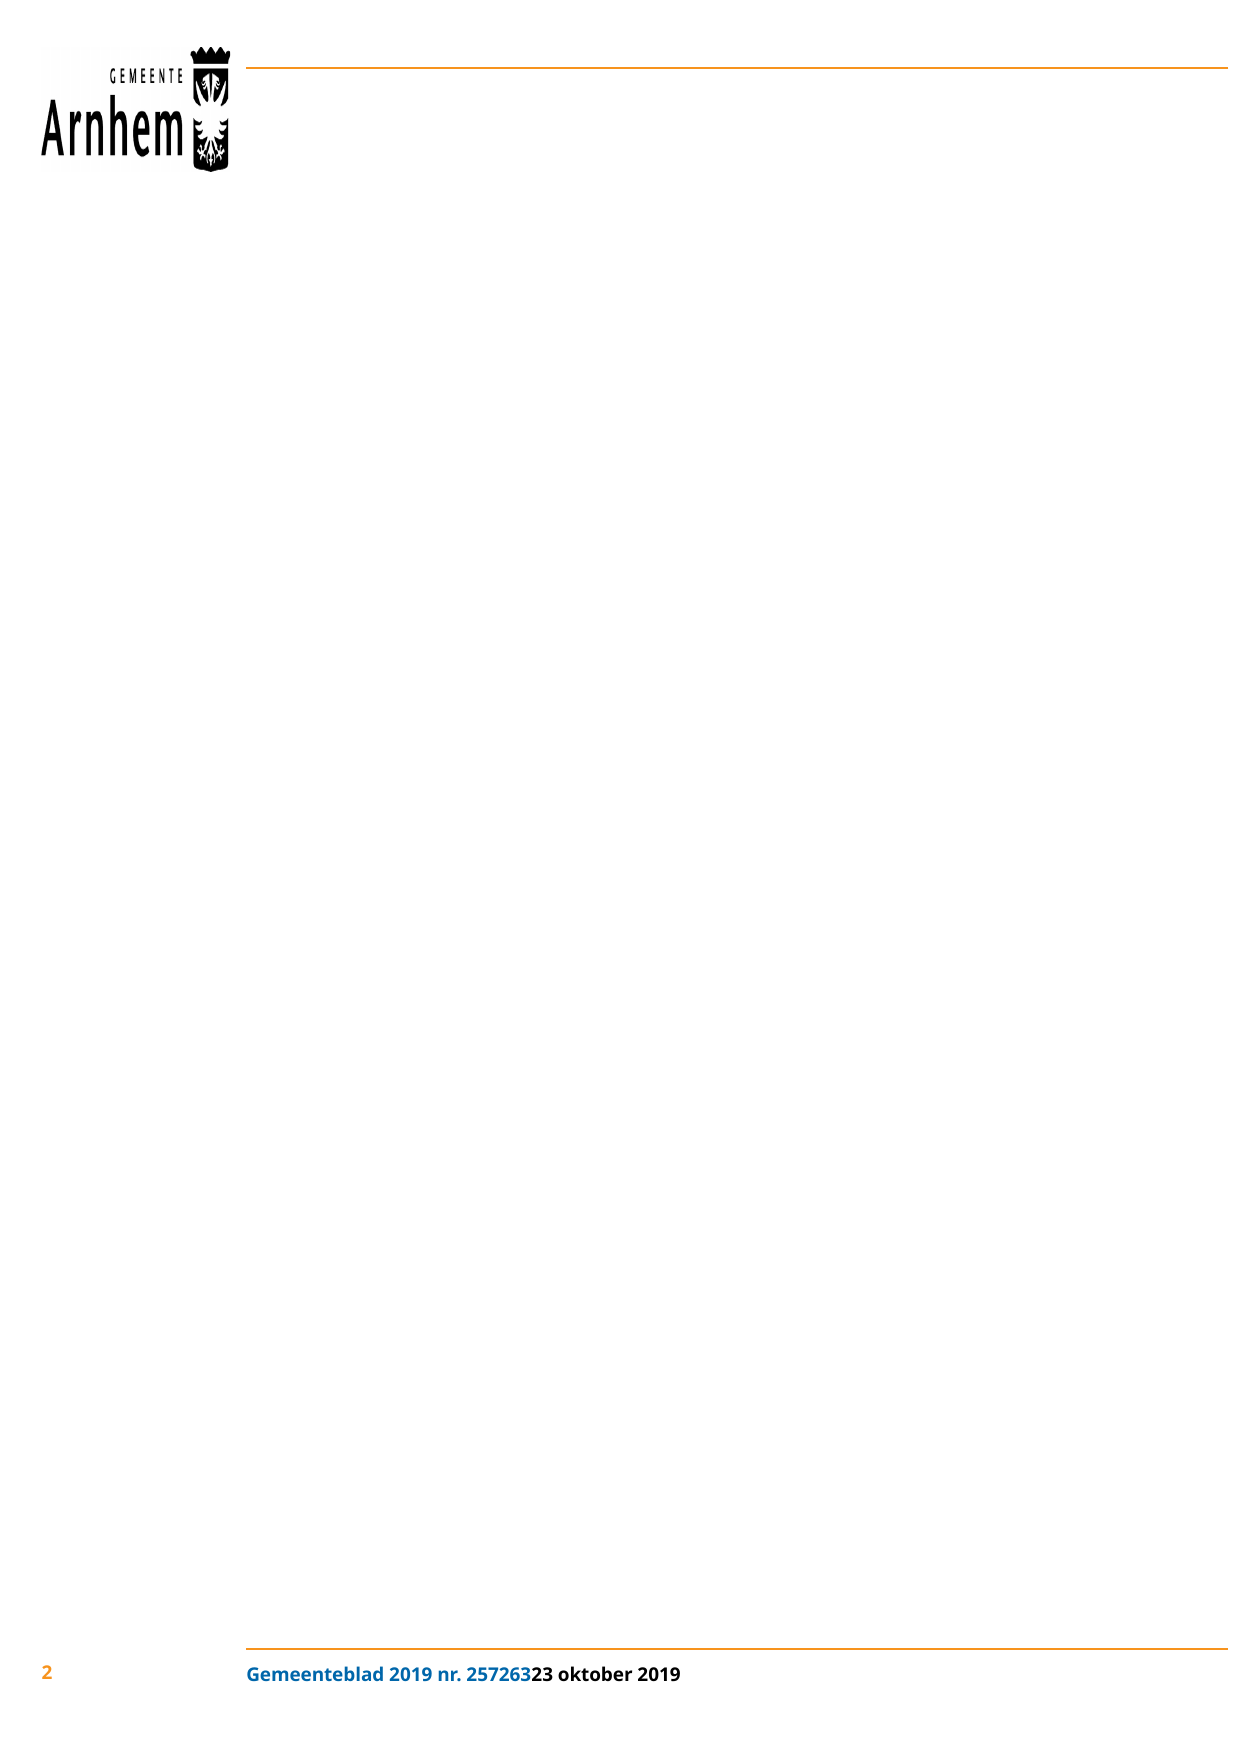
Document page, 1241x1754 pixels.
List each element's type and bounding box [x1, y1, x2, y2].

picture [41, 47, 231, 172]
